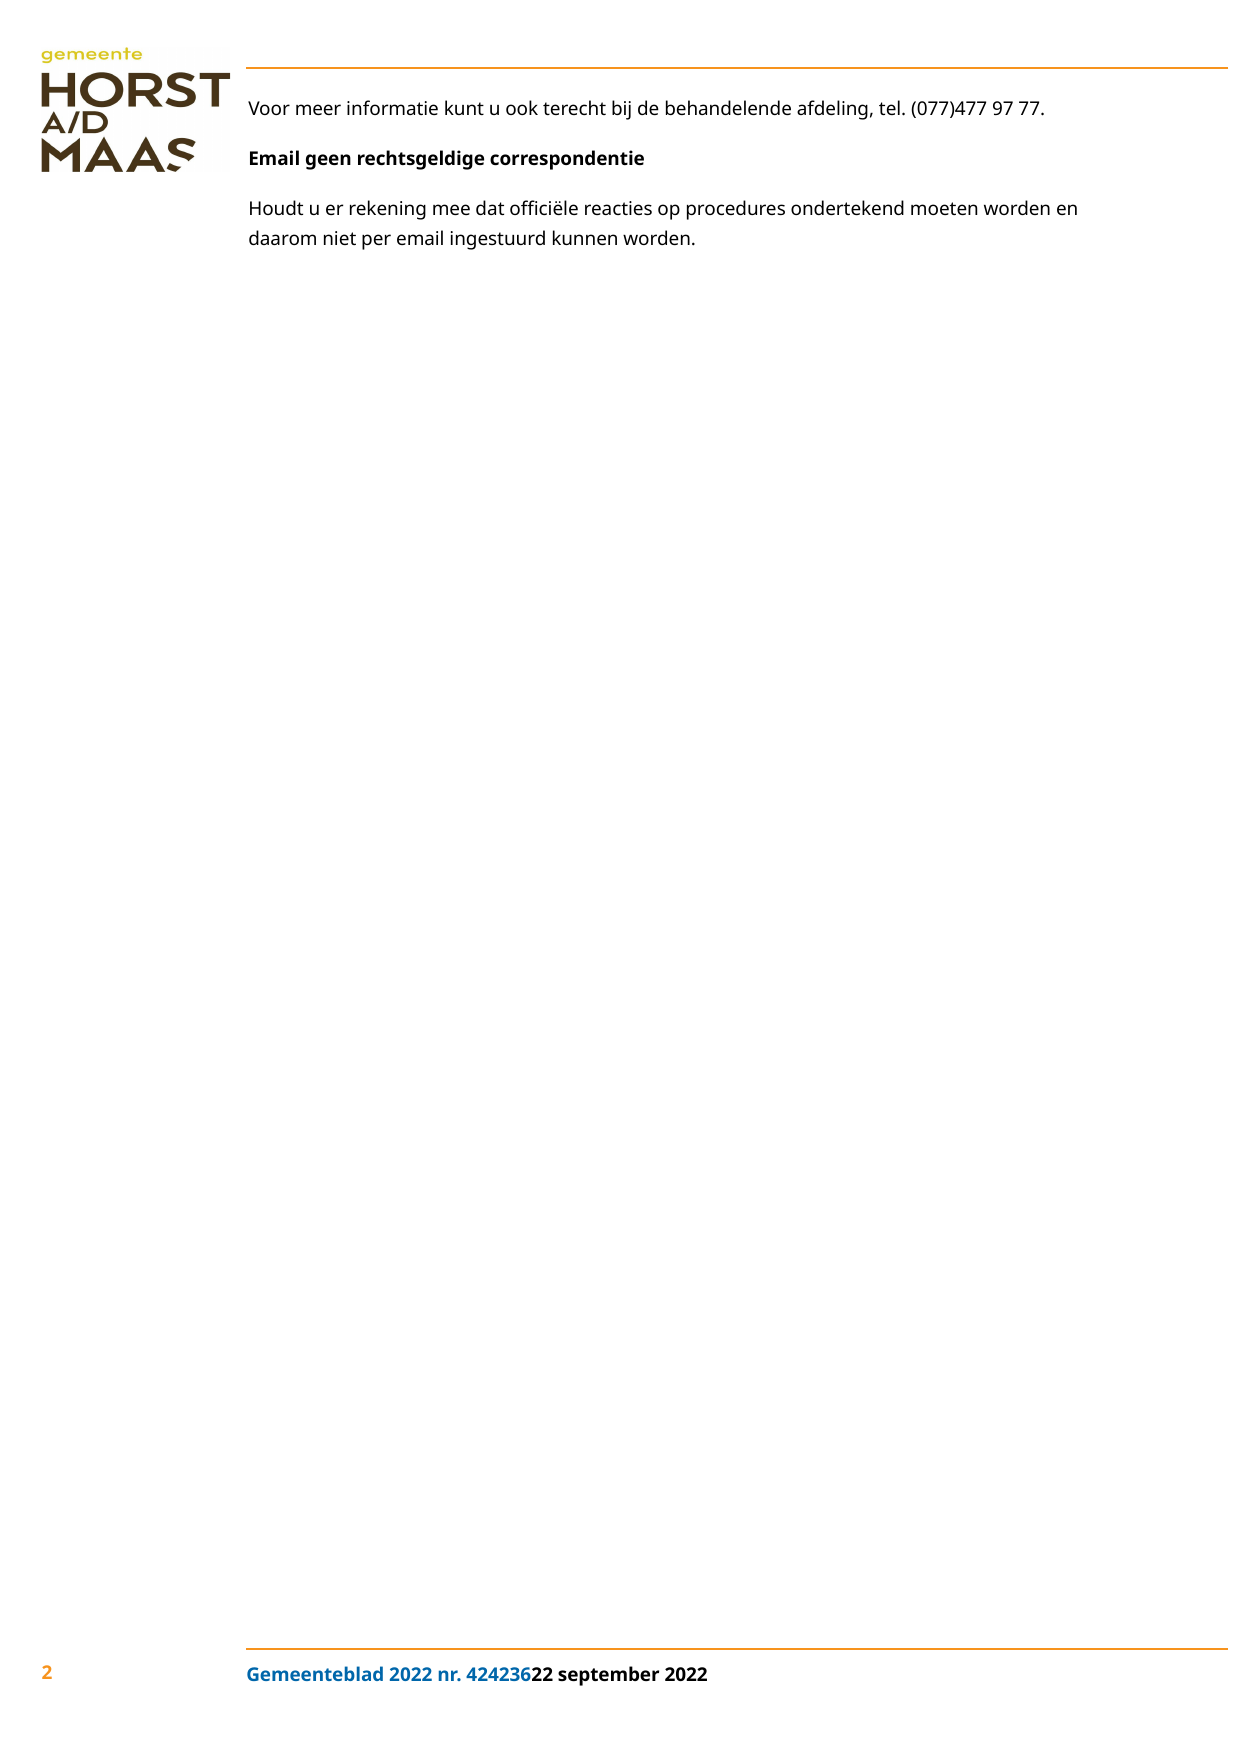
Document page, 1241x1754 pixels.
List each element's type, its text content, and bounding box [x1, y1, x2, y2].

picture [41, 47, 231, 172]
text Email geen rechtsgeldige correspondentie [248, 145, 1152, 171]
text Voor meer informatie kunt u ook terecht bij de behandelende afdeling, tel. (077)477 97 77. [248, 95, 1152, 121]
text Houdt u er rekening mee dat officiële reacties op procedures ondertekend moeten worden en daarom niet per email ingestuurd kunnen worden. [248, 196, 1152, 251]
